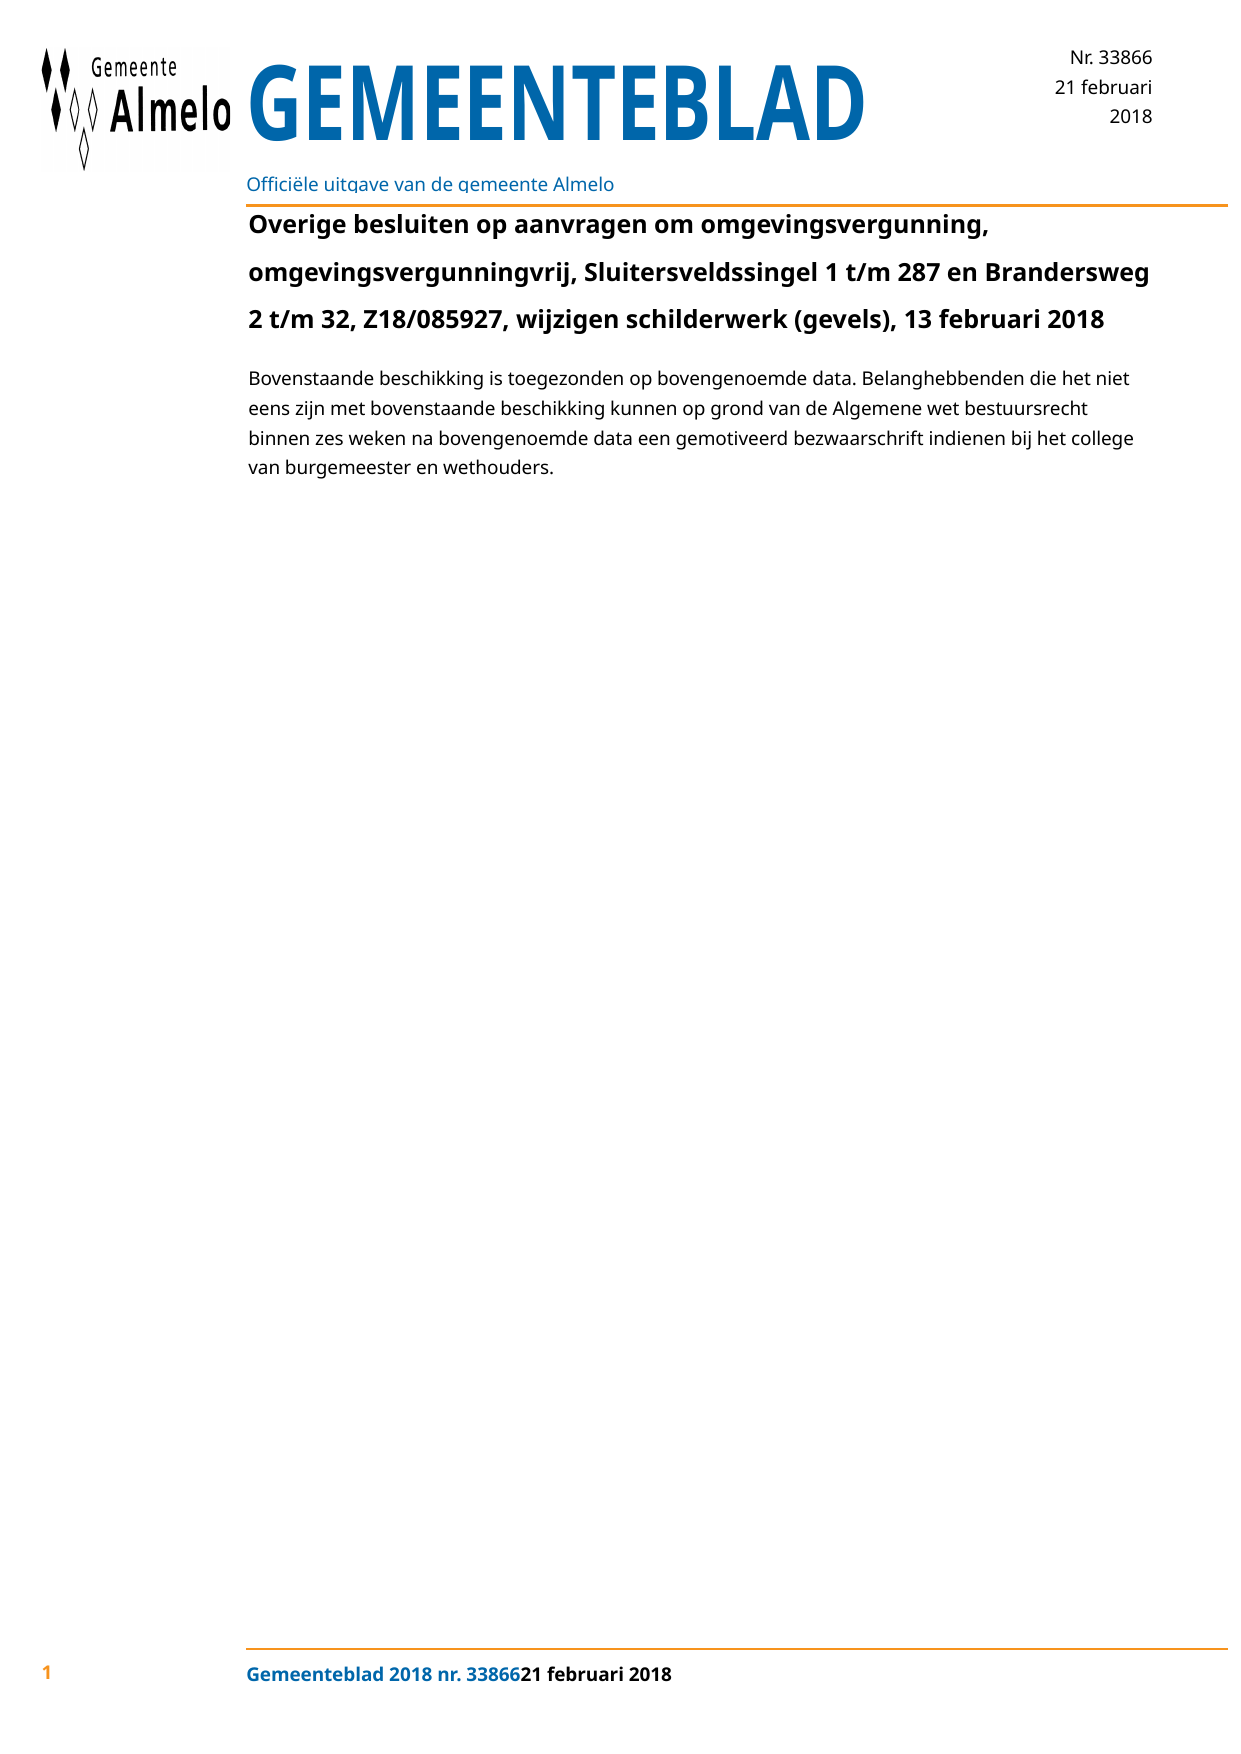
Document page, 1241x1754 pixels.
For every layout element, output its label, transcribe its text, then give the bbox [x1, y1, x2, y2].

text Bovenstaande beschikking is toegezonden op bovengenoemde data. Belanghebbenden die het niet eens zijn met bovenstaande beschikking kunnen op grond van de Algemene wet bestuursrecht binnen zes weken na bovengenoemde data een gemotiveerd bezwaarschrift indienen bij het college van burgemeester en wethouders. [248, 366, 1152, 480]
picture [41, 47, 231, 172]
text Overige besluiten op aanvragen om omgevingsvergunning, omgevingsvergunningvrij, Sluitersveldssingel 1 t/m 287 en Brandersweg 2 t/m 32, Z18/085927, wijzigen schilderwerk (gevels), 13 februari 2018 [248, 207, 1152, 336]
